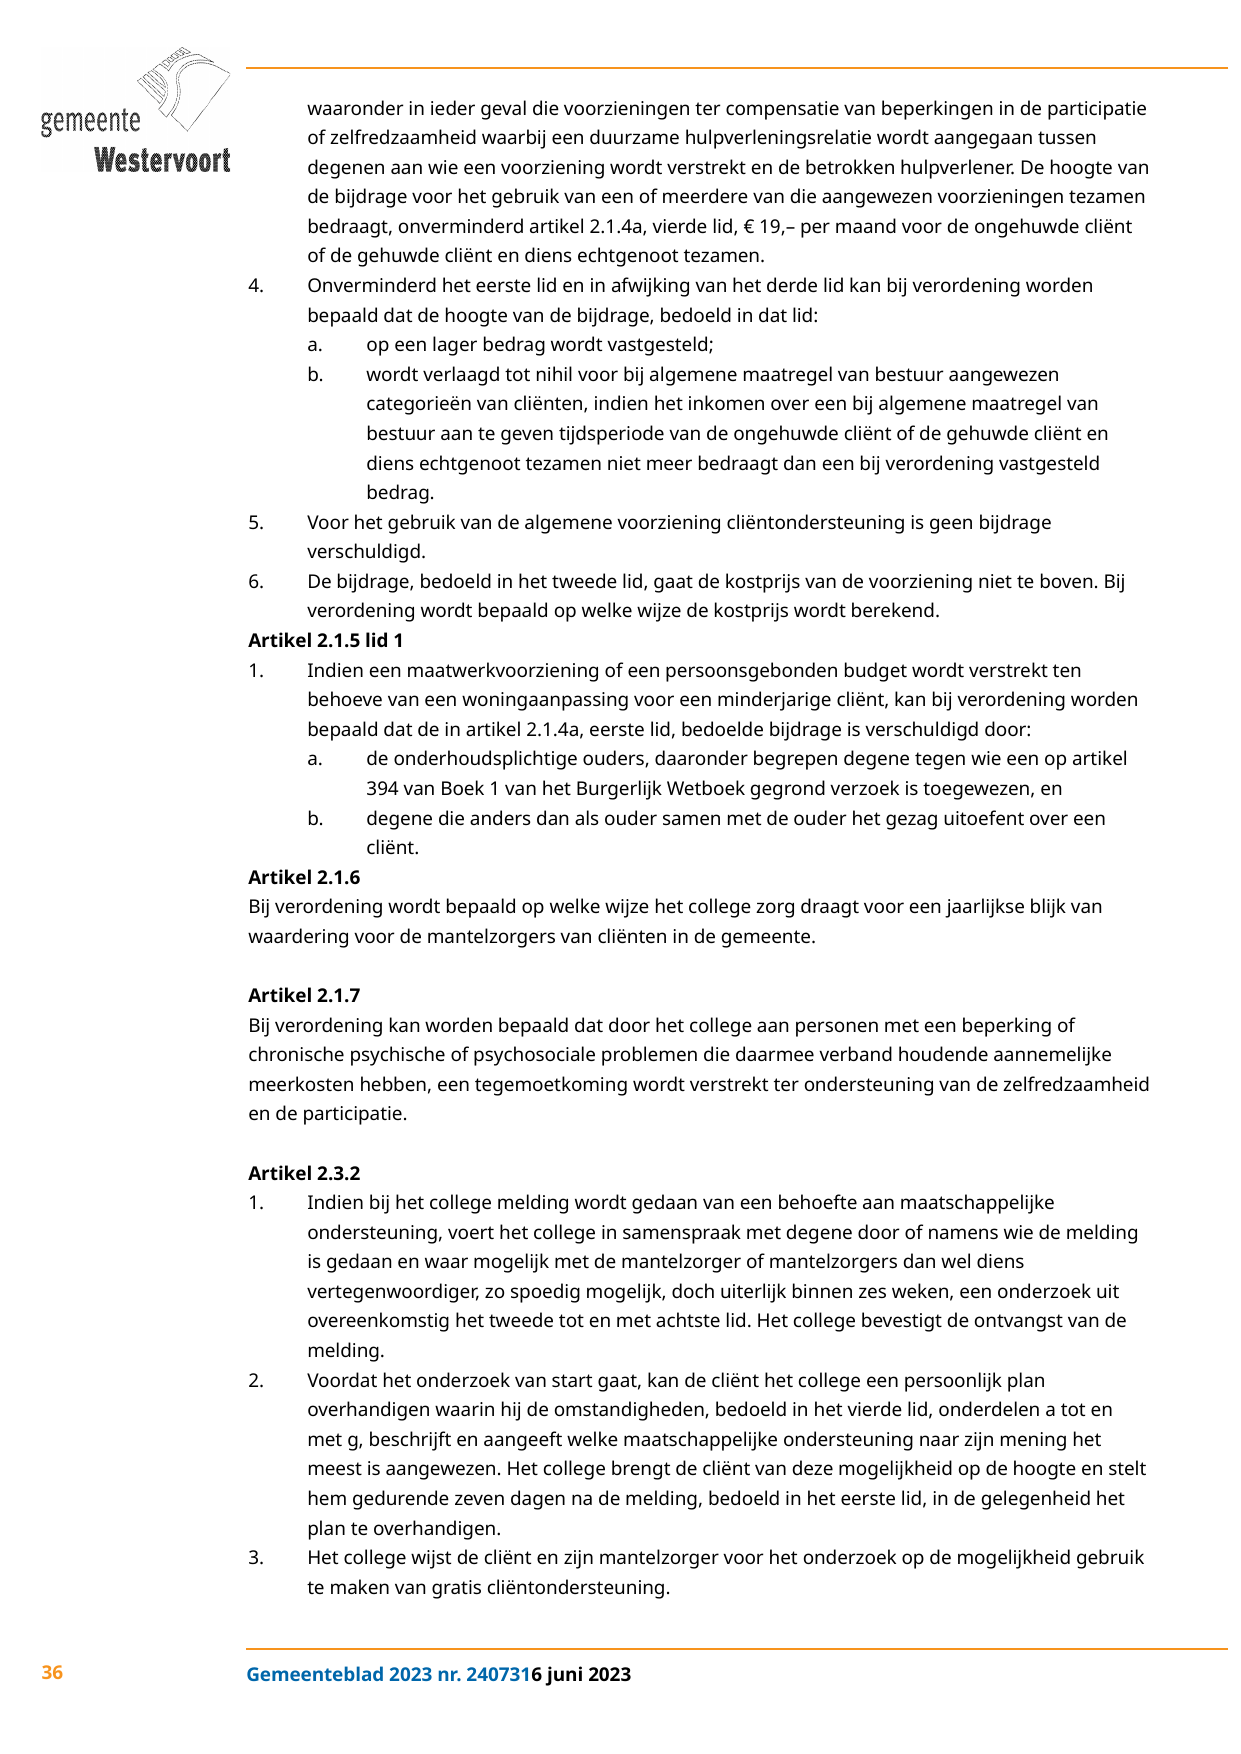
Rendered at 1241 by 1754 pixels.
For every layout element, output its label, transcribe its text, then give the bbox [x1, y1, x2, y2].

text Artikel 2.1.5 lid 1 [248, 627, 1152, 653]
text Artikel 2.1.6 [248, 864, 1152, 890]
list Onverminderd het eerste lid en in afwijking van het derde lid kan bij verordening worden bepaald dat de hoogte van de bijdrage, bedoeld in dat lid: [248, 272, 1152, 328]
list degene die anders dan als ouder samen met de ouder het gezag uitoefent over een cliënt. [307, 805, 1152, 860]
text Artikel 2.1.7 [248, 982, 1152, 1008]
list waaronder in ieder geval die voorzieningen ter compensatie van beperkingen in de participatie of zelfredzaamheid waarbij een duurzame hulpverleningsrelatie wordt aangegaan tussen degenen aan wie een voorziening wordt verstrekt en de betrokken hulpverlener. De hoogte van de bijdrage voor het gebruik van een of meerdere van die aangewezen voorzieningen tezamen bedraagt, onverminderd artikel 2.1.4a, vierde lid, € 19,– per maand voor de ongehuwde cliënt of de gehuwde cliënt en diens echtgenoot tezamen. [248, 95, 1152, 268]
list wordt verlaagd tot nihil voor bij algemene maatregel van bestuur aangewezen categorieën van cliënten, indien het inkomen over een bij algemene maatregel van bestuur aan te geven tijdsperiode van de ongehuwde cliënt of de gehuwde cliënt en diens echtgenoot tezamen niet meer bedraagt dan een bij verordening vastgesteld bedrag. [307, 361, 1152, 505]
text Bij verordening kan worden bepaald dat door het college aan personen met een beperking of chronische psychische of psychosociale problemen die daarmee verband houdende aannemelijke meerkosten hebben, een tegemoetkoming wordt verstrekt ter ondersteuning van de zelfredzaamheid en de participatie. [248, 1012, 1152, 1126]
list Voor het gebruik van de algemene voorziening cliëntondersteuning is geen bijdrage verschuldigd. [248, 509, 1152, 564]
list de onderhoudsplichtige ouders, daaronder begrepen degene tegen wie een op artikel 394 van Boek 1 van het Burgerlijk Wetboek gegrond verzoek is toegewezen, en [307, 746, 1152, 801]
list Voordat het onderzoek van start gaat, kan de cliënt het college een persoonlijk plan overhandigen waarin hij de omstandigheden, bedoeld in het vierde lid, onderdelen a tot en met g, beschrijft en aangeeft welke maatschappelijke ondersteuning naar zijn mening het meest is aangewezen. Het college brengt de cliënt van deze mogelijkheid op de hoogte en stelt hem gedurende zeven dagen na de melding, bedoeld in het eerste lid, in de gelegenheid het plan te overhandigen. [248, 1367, 1152, 1541]
list op een lager bedrag wordt vastgesteld; [307, 331, 1152, 357]
list Het college wijst de cliënt en zijn mantelzorger voor het onderzoek op de mogelijkheid gebruik te maken van gratis cliëntondersteuning. [248, 1544, 1152, 1600]
list Indien bij het college melding wordt gedaan van een behoefte aan maatschappelijke ondersteuning, voert het college in samenspraak met degene door of namens wie de melding is gedaan en waar mogelijk met de mantelzorger of mantelzorgers dan wel diens vertegenwoordiger, zo spoedig mogelijk, doch uiterlijk binnen zes weken, een onderzoek uit overeenkomstig het tweede tot en met achtste lid. Het college bevestigt de ontvangst van de melding. [248, 1189, 1152, 1363]
text Bij verordening wordt bepaald op welke wijze het college zorg draagt voor een jaarlijkse blijk van waardering voor de mantelzorgers van cliënten in de gemeente. [248, 893, 1152, 949]
list De bijdrage, bedoeld in het tweede lid, gaat de kostprijs van de voorziening niet te boven. Bij verordening wordt bepaald op welke wijze de kostprijs wordt berekend. [248, 568, 1152, 623]
text Artikel 2.3.2 [248, 1160, 1152, 1186]
picture [41, 47, 231, 172]
list Indien een maatwerkvoorziening of een persoonsgebonden budget wordt verstrekt ten behoeve van een woningaanpassing voor een minderjarige cliënt, kan bij verordening worden bepaald dat de in artikel 2.1.4a, eerste lid, bedoelde bijdrage is verschuldigd door: [248, 657, 1152, 742]
